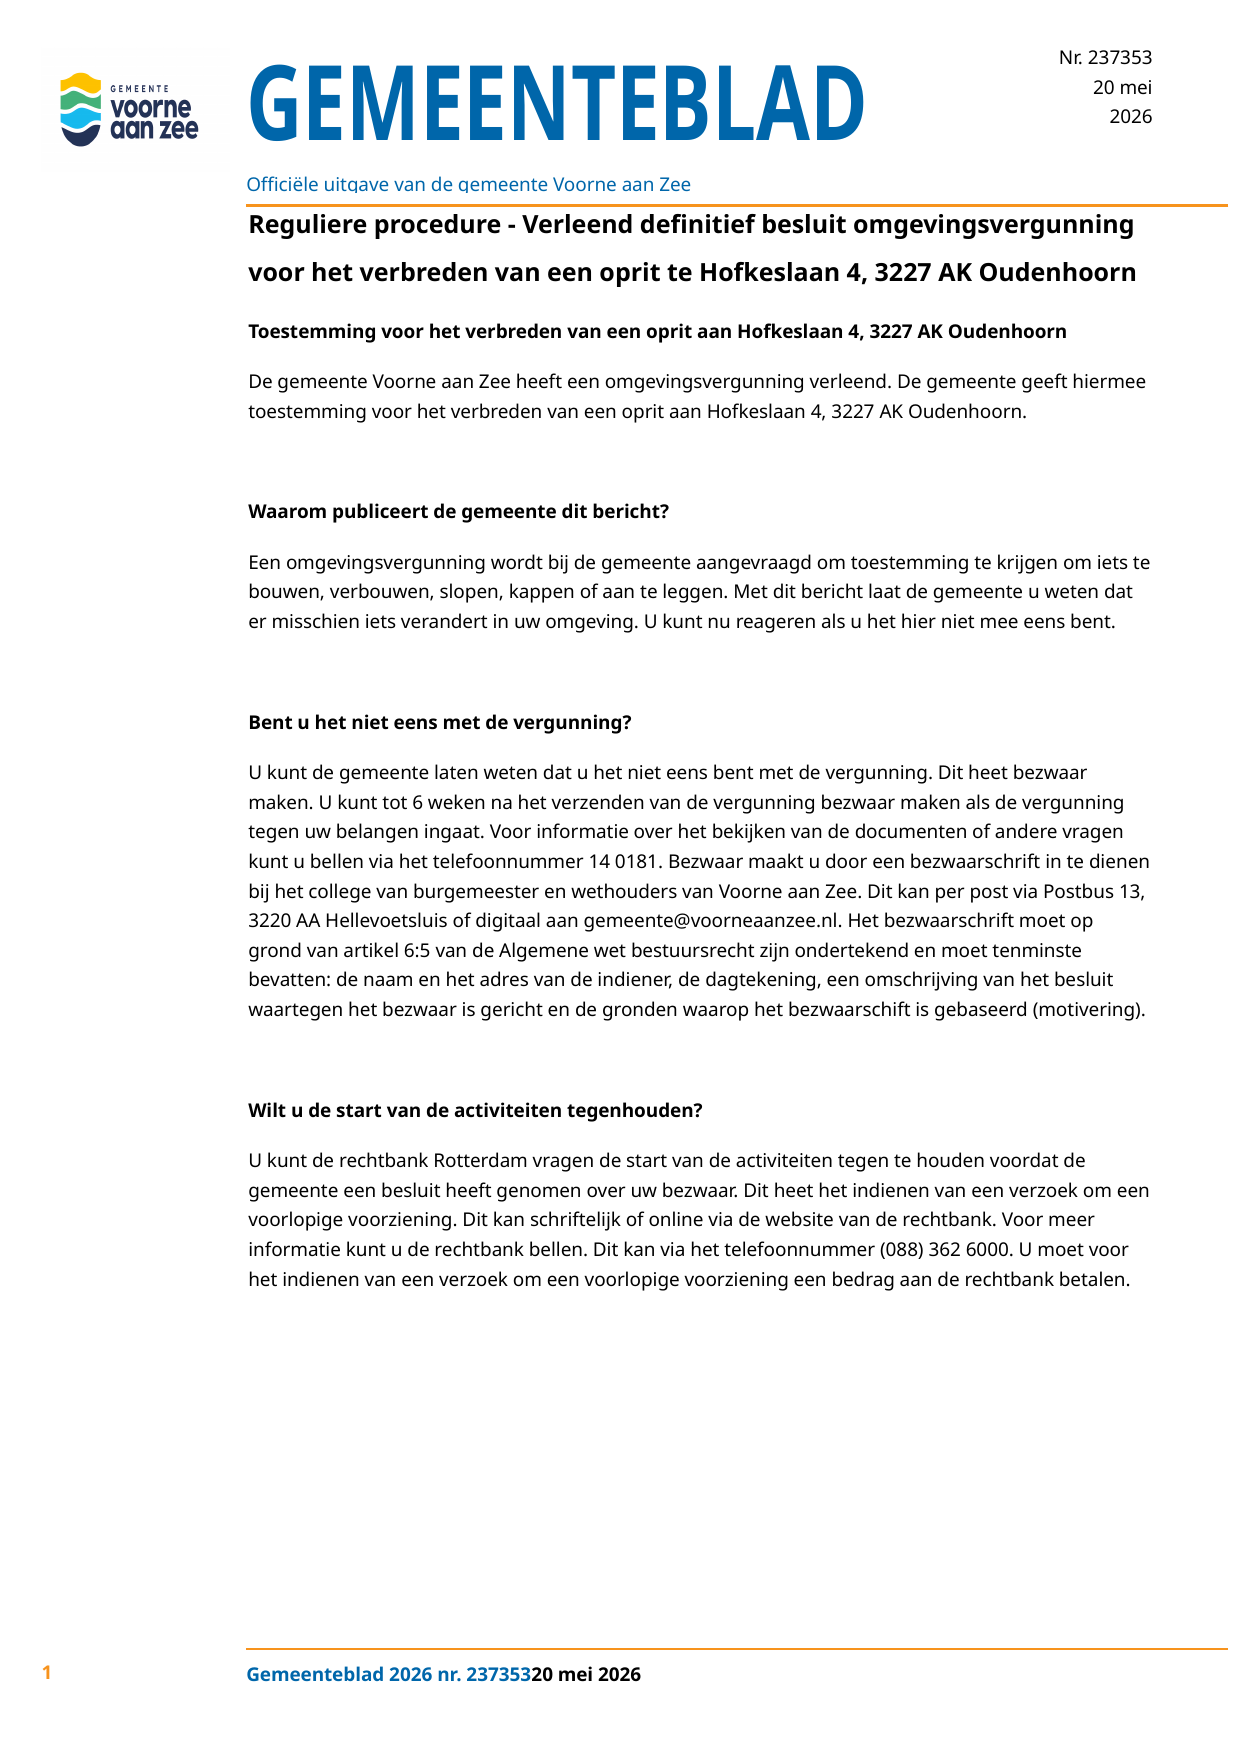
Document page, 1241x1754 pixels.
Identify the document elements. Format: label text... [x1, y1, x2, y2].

picture [41, 47, 231, 172]
text U kunt de gemeente laten weten dat u het niet eens bent met de vergunning. Dit heet bezwaar maken. U kunt tot 6 weken na het verzenden van de vergunning bezwaar maken als de vergunning tegen uw belangen ingaat. Voor informatie over het bekijken van de documenten of andere vragen kunt u bellen via het telefoonnummer 14 0181. Bezwaar maakt u door een bezwaarschrift in te dienen bij het college van burgemeester en wethouders van Voorne aan Zee. Dit kan per post via Postbus 13, 3220 AA Hellevoetsluis of digitaal aan gemeente@voorneaanzee.nl. Het bezwaarschrift moet op grond van artikel 6:5 van de Algemene wet bestuursrecht zijn ondertekend en moet tenminste bevatten: de naam en het adres van de indiener, de dagtekening, een omschrijving van het besluit waartegen het bezwaar is gericht en de gronden waarop het bezwaarschift is gebaseerd (motivering). [248, 759, 1152, 1022]
text Toestemming voor het verbreden van een oprit aan Hofkeslaan 4, 3227 AK Oudenhoorn [248, 318, 1152, 344]
text U kunt de rechtbank Rotterdam vragen de start van de activiteiten tegen te houden voordat de gemeente een besluit heeft genomen over uw bezwaar. Dit heet het indienen van een verzoek om een voorlopige voorziening. Dit kan schriftelijk of online via de website van de rechtbank. Voor meer informatie kunt u de rechtbank bellen. Dit kan via het telefoonnummer (088) 362 6000. U moet voor het indienen van een verzoek om een voorlopige voorziening een bedrag aan de rechtbank betalen. [248, 1147, 1152, 1292]
text Bent u het niet eens met de vergunning? [248, 709, 1152, 735]
text Wilt u de start van de activiteiten tegenhouden? [248, 1097, 1152, 1123]
text De gemeente Voorne aan Zee heeft een omgevingsvergunning verleend. De gemeente geeft hiermee toestemming voor het verbreden van een oprit aan Hofkeslaan 4, 3227 AK Oudenhoorn. [248, 368, 1152, 424]
text Reguliere procedure - Verleend definitief besluit omgevingsvergunning voor het verbreden van een oprit te Hofkeslaan 4, 3227 AK Oudenhoorn [248, 207, 1152, 288]
text Waarom publiceert de gemeente dit bericht? [248, 499, 1152, 524]
text Een omgevingsvergunning wordt bij de gemeente aangevraagd om toestemming te krijgen om iets te bouwen, verbouwen, slopen, kappen of aan te leggen. Met dit bericht laat de gemeente u weten dat er misschien iets verandert in uw omgeving. U kunt nu reageren als u het hier niet mee eens bent. [248, 549, 1152, 634]
